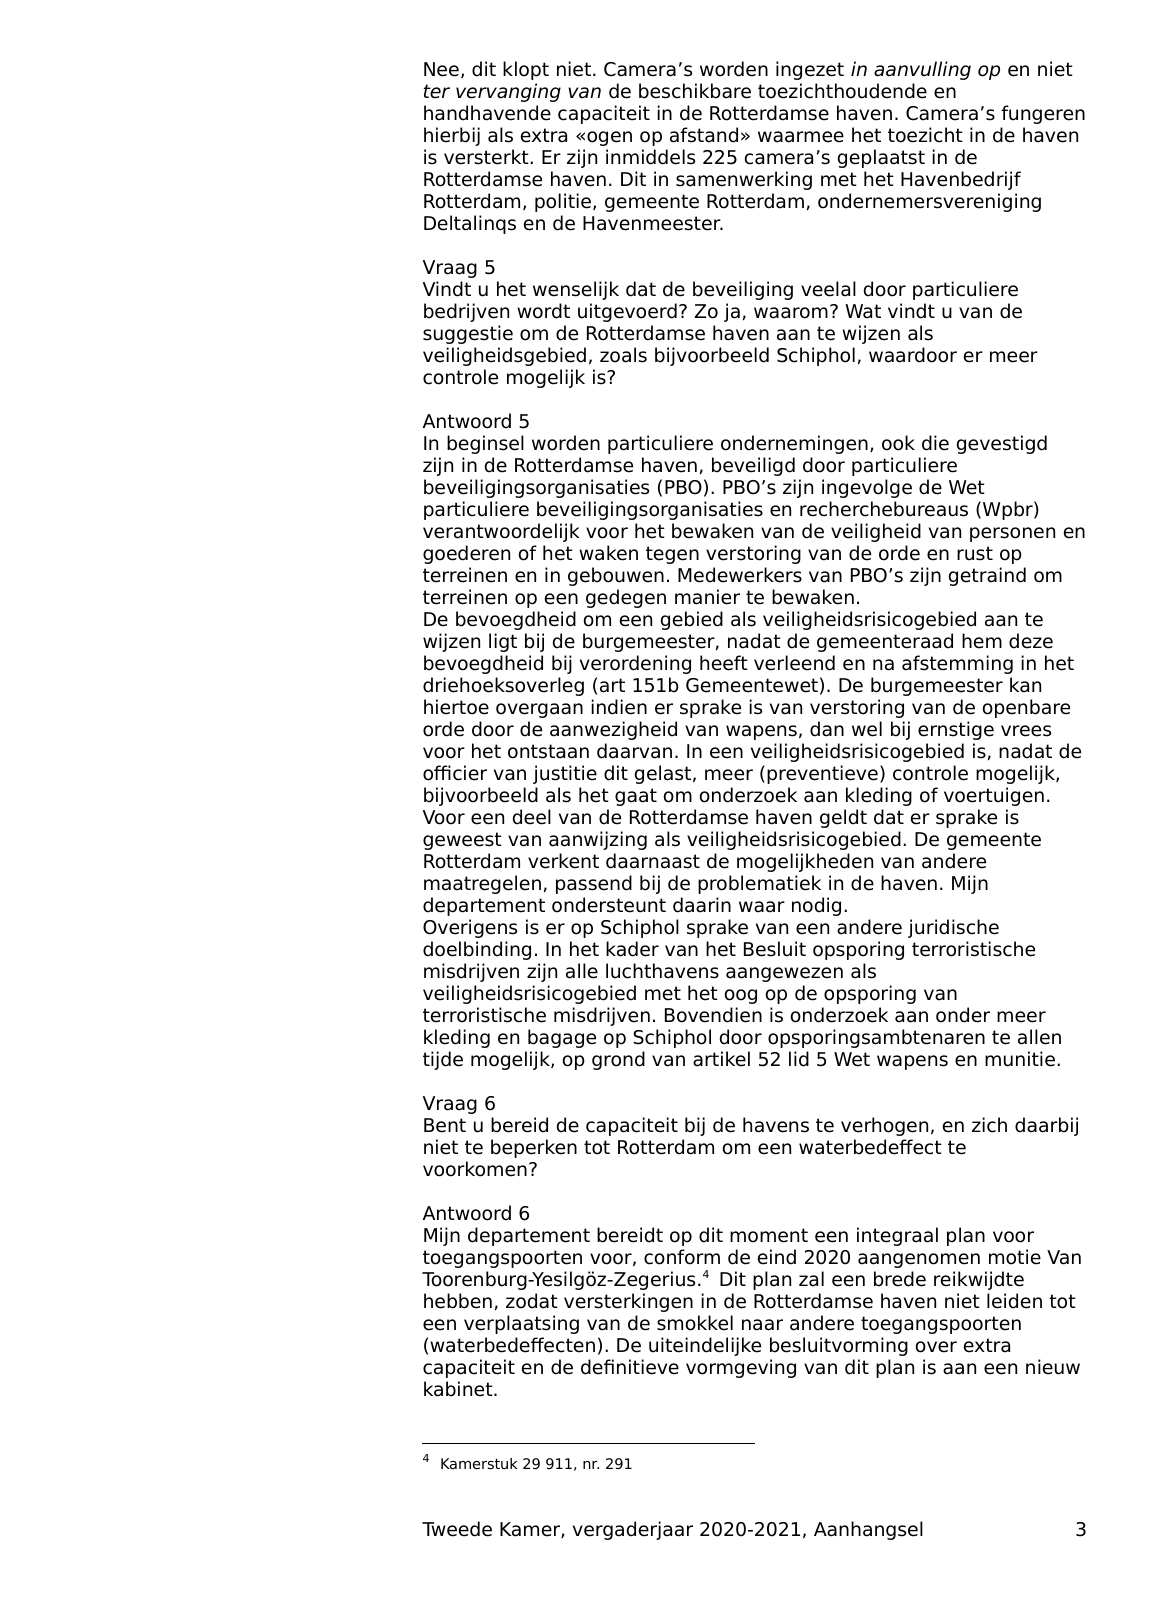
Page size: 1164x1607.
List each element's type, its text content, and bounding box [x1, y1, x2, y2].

text Vraag 5 [422, 257, 1087, 279]
text Kamerstuk 29 911, nr. 291 [422, 1452, 1087, 1474]
text Nee, dit klopt niet. Camera’s worden ingezet in aanvulling op en niet ter vervanging van de beschikbare toezichthoudende en handhavende capaciteit in de Rotterdamse haven. Camera’s fungeren hierbij als extra «ogen op afstand» waarmee het toezicht in de haven is versterkt. Er zijn inmiddels 225 camera’s geplaatst in de Rotterdamse haven. Dit in samenwerking met het Havenbedrijf Rotterdam, politie, gemeente Rotterdam, ondernemersvereniging Deltalinqs en de Havenmeester. [422, 59, 1087, 235]
text In beginsel worden particuliere ondernemingen, ook die gevestigd zijn in de Rotterdamse haven, beveiligd door particuliere beveiligingsorganisaties (PBO). PBO’s zijn ingevolge de Wet particuliere beveiligingsorganisaties en recherchebureaus (Wpbr) verantwoordelijk voor het bewaken van de veiligheid van personen en goederen of het waken tegen verstoring van de orde en rust op terreinen en in gebouwen. Medewerkers van PBO’s zijn getraind om terreinen op een gedegen manier te bewaken. [422, 433, 1087, 609]
text Bent u bereid de capaciteit bij de havens te verhogen, en zich daarbij niet te beperken tot Rotterdam om een waterbedeffect te voorkomen? [422, 1115, 1087, 1181]
text Vindt u het wenselijk dat de beveiliging veelal door particuliere bedrijven wordt uitgevoerd? Zo ja, waarom? Wat vindt u van de suggestie om de Rotterdamse haven aan te wijzen als veiligheidsgebied, zoals bijvoorbeeld Schiphol, waardoor er meer controle mogelijk is? [422, 279, 1087, 389]
text Antwoord 5 [422, 411, 1087, 433]
text Vraag 6 [422, 1093, 1087, 1115]
text Overigens is er op Schiphol sprake van een andere juridische doelbinding. In het kader van het Besluit opsporing terroristische misdrijven zijn alle luchthavens aangewezen als veiligheidsrisicogebied met het oog op de opsporing van terroristische misdrijven. Bovendien is onderzoek aan onder meer kleding en bagage op Schiphol door opsporingsambtenaren te allen tijde mogelijk, op grond van artikel 52 lid 5 Wet wapens en munitie. [422, 917, 1087, 1071]
text De bevoegdheid om een gebied als veiligheidsrisicogebied aan te wijzen ligt bij de burgemeester, nadat de gemeenteraad hem deze bevoegdheid bij verordening heeft verleend en na afstemming in het driehoeksoverleg (art 151b Gemeentewet). De burgemeester kan hiertoe overgaan indien er sprake is van verstoring van de openbare orde door de aanwezigheid van wapens, dan wel bij ernstige vrees voor het ontstaan daarvan. In een veiligheidsrisicogebied is, nadat de officier van justitie dit gelast, meer (preventieve) controle mogelijk, bijvoorbeeld als het gaat om onderzoek aan kleding of voertuigen. Voor een deel van de Rotterdamse haven geldt dat er sprake is geweest van aanwijzing als veiligheidsrisicogebied. De gemeente Rotterdam verkent daarnaast de mogelijkheden van andere maatregelen, passend bij de problematiek in de haven. Mijn departement ondersteunt daarin waar nodig. [422, 609, 1087, 917]
text Mijn departement bereidt op dit moment een integraal plan voor toegangspoorten voor, conform de eind 2020 aangenomen motie Van Toorenburg-Yesilgöz-Zegerius. Dit plan zal een brede reikwijdte hebben, zodat versterkingen in de Rotterdamse haven niet leiden tot een verplaatsing van de smokkel naar andere toegangspoorten (waterbedeffecten). De uiteindelijke besluitvorming over extra capaciteit en de definitieve vormgeving van dit plan is aan een nieuw kabinet. [422, 1225, 1087, 1401]
text Antwoord 6 [422, 1203, 1087, 1225]
